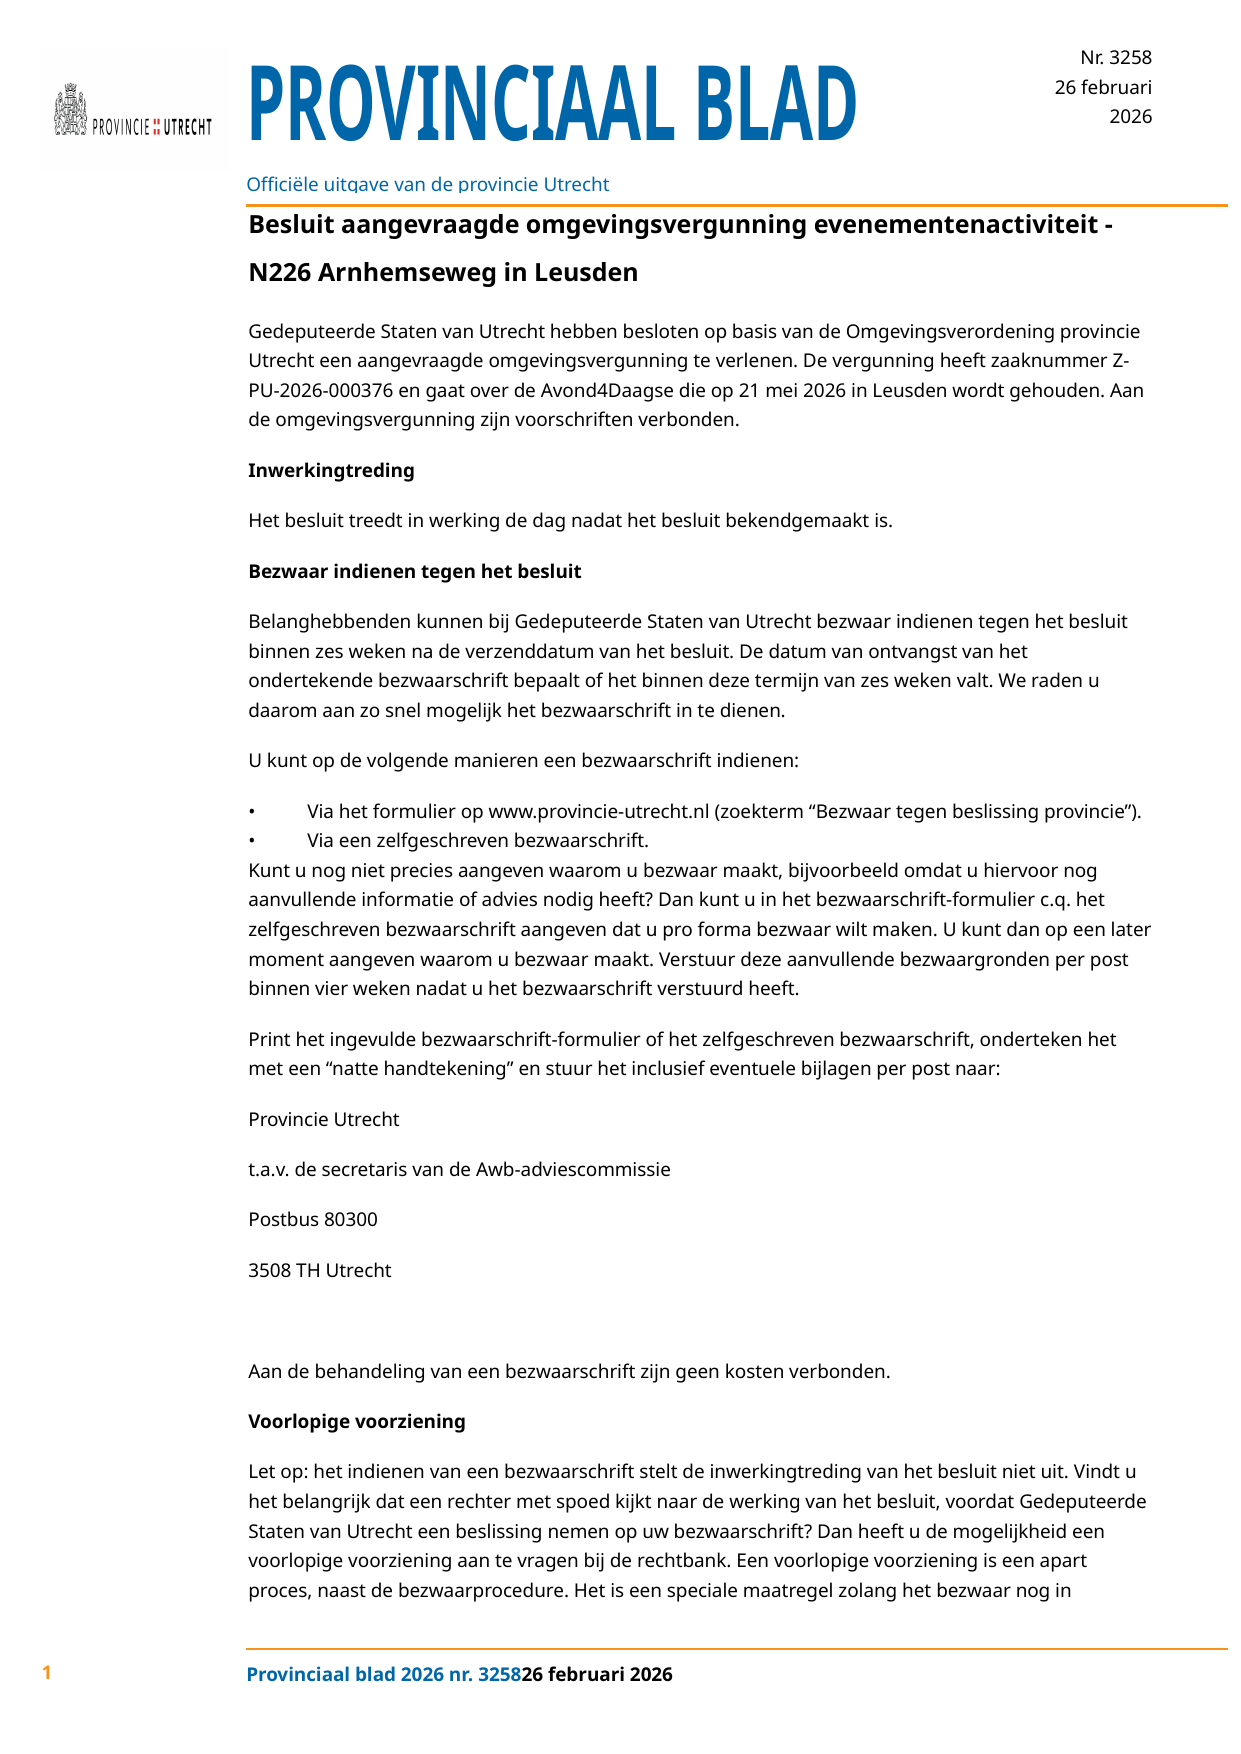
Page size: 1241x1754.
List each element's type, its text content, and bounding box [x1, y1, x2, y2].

text U kunt op de volgende manieren een bezwaarschrift indienen: [248, 747, 1152, 773]
list Via een zelfgeschreven bezwaarschrift. [248, 827, 1152, 853]
text Gedeputeerde Staten van Utrecht hebben besloten op basis van de Omgevingsverordening provincie Utrecht een aangevraagde omgevingsvergunning te verlenen. De vergunning heeft zaaknummer Z-PU-2026-000376 en gaat over de Avond4Daagse die op 21 mei 2026 in Leusden wordt gehouden. Aan de omgevingsvergunning zijn voorschriften verbonden. [248, 318, 1152, 432]
text Provincie Utrecht [248, 1106, 1152, 1132]
text Besluit aangevraagde omgevingsvergunning evenementenactiviteit - N226 Arnhemseweg in Leusden [248, 207, 1152, 288]
text t.a.v. de secretaris van de Awb-adviescommissie [248, 1156, 1152, 1182]
text Bezwaar indienen tegen het besluit [248, 558, 1152, 584]
text Kunt u nog niet precies aangeven waarom u bezwaar maakt, bijvoorbeeld omdat u hiervoor nog aanvullende informatie of advies nodig heeft? Dan kunt u in het bezwaarschrift-formulier c.q. het zelfgeschreven bezwaarschrift aangeven dat u pro forma bezwaar wilt maken. U kunt dan op een later moment aangeven waarom u bezwaar maakt. Verstuur deze aanvullende bezwaargronden per post binnen vier weken nadat u het bezwaarschrift verstuurd heeft. [248, 857, 1152, 1001]
picture [41, 47, 231, 172]
list Via het formulier op www.provincie-utrecht.nl (zoekterm “Bezwaar tegen beslissing provincie”). [248, 798, 1152, 824]
text Het besluit treedt in werking de dag nadat het besluit bekendgemaakt is. [248, 507, 1152, 533]
text Print het ingevulde bezwaarschrift-formulier of het zelfgeschreven bezwaarschrift, onderteken het met een “natte handtekening” en stuur het inclusief eventuele bijlagen per post naar: [248, 1026, 1152, 1081]
text Inwerkingtreding [248, 457, 1152, 483]
text Postbus 80300 [248, 1207, 1152, 1232]
text Belanghebbenden kunnen bij Gedeputeerde Staten van Utrecht bezwaar indienen tegen het besluit binnen zes weken na de verzenddatum van het besluit. De datum van ontvangst van het ondertekende bezwaarschrift bepaalt of het binnen deze termijn van zes weken valt. We raden u daarom aan zo snel mogelijk het bezwaarschrift in te dienen. [248, 608, 1152, 723]
text Voorlopige voorziening [248, 1408, 1152, 1434]
text Let op: het indienen van een bezwaarschrift stelt de inwerkingtreding van het besluit niet uit. Vindt u het belangrijk dat een rechter met spoed kijkt naar de werking van het besluit, voordat Gedeputeerde Staten van Utrecht een beslissing nemen op uw bezwaarschrift? Dan heeft u de mogelijkheid een voorlopige voorziening aan te vragen bij de rechtbank. Een voorlopige voorziening is een apart proces, naast de bezwaarprocedure. Het is een speciale maatregel zolang het bezwaar nog in [248, 1459, 1152, 1603]
text Aan de behandeling van een bezwaarschrift zijn geen kosten verbonden. [248, 1358, 1152, 1384]
text 3508 TH Utrecht [248, 1257, 1152, 1283]
